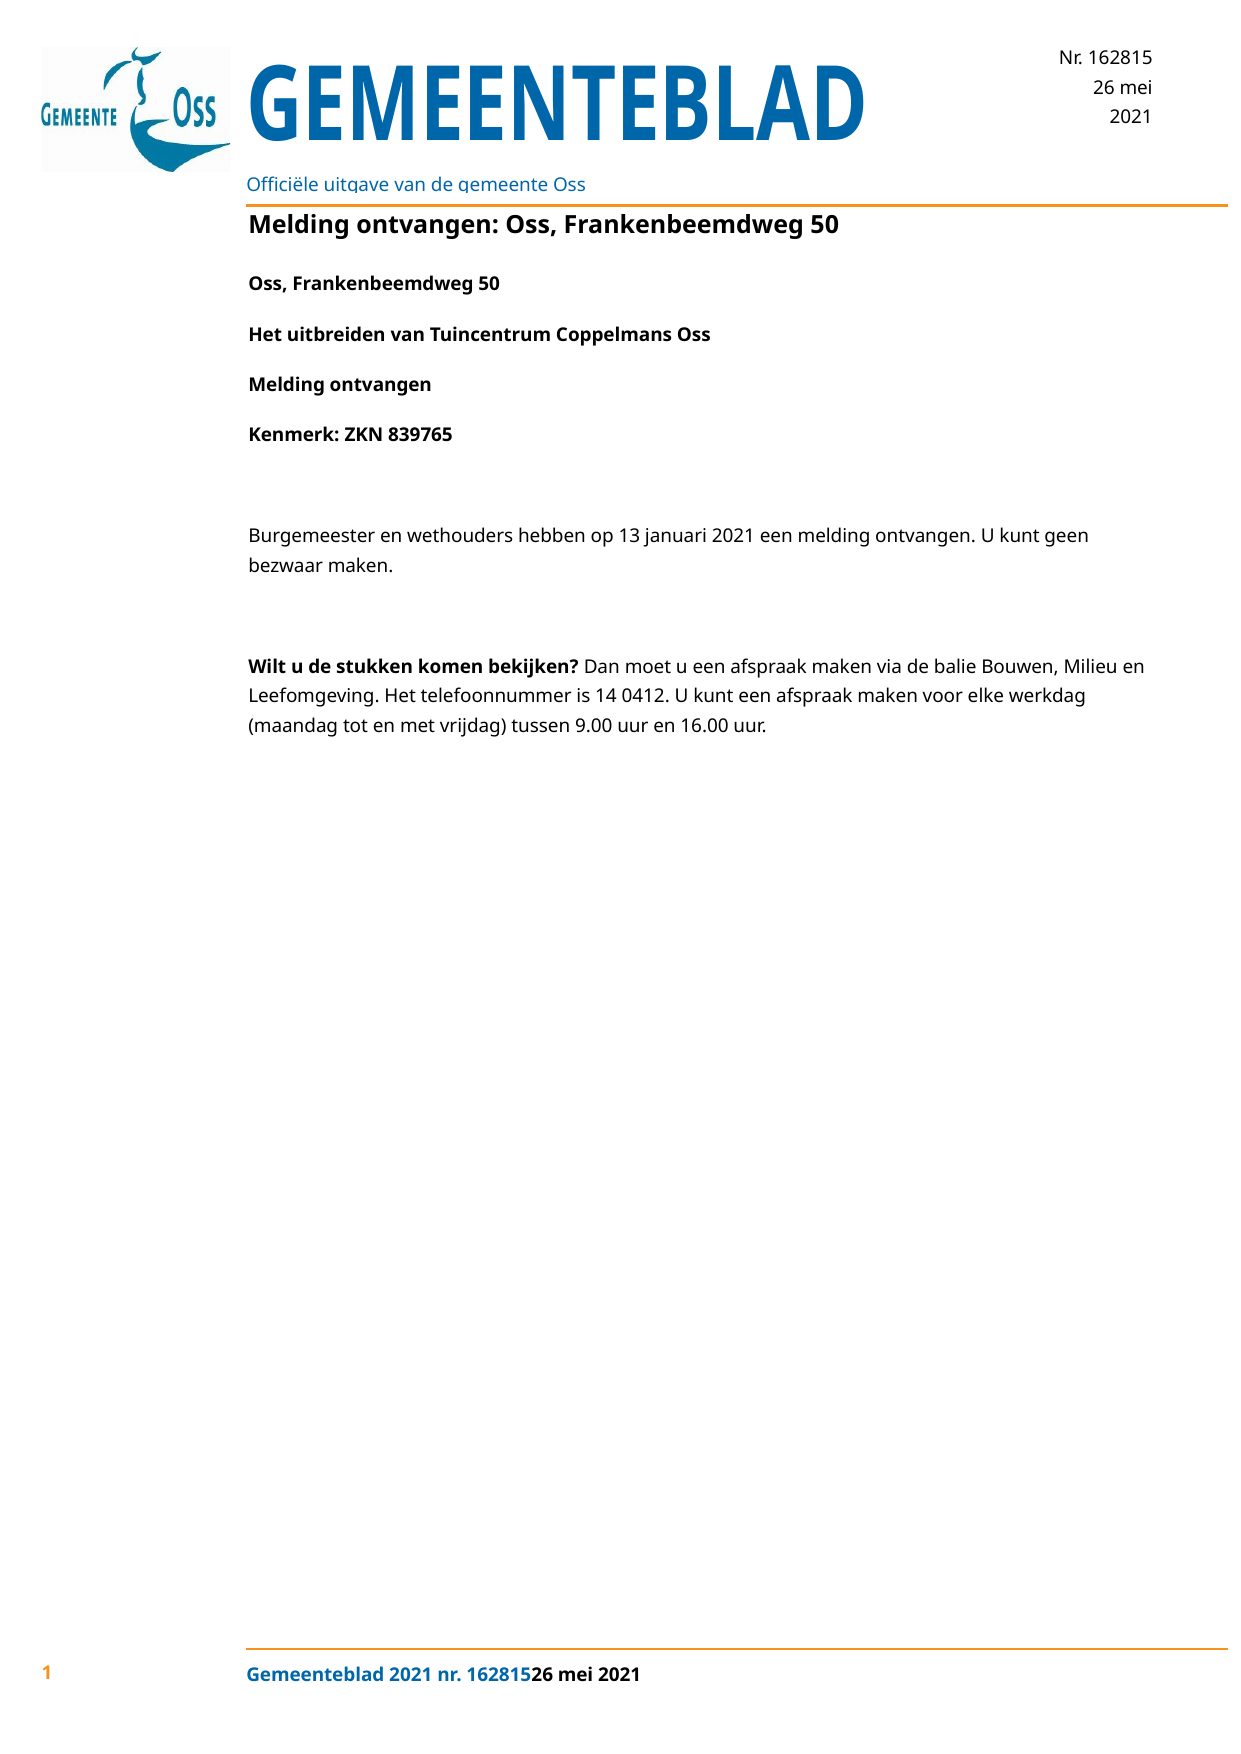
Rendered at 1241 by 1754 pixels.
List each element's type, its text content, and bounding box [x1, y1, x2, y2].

text Het uitbreiden van Tuincentrum Coppelmans Oss [248, 321, 1152, 346]
text Burgemeester en wethouders hebben op 13 januari 2021 een melding ontvangen. U kunt geen bezwaar maken. [248, 522, 1152, 578]
text Wilt u de stukken komen bekijken? Dan moet u een afspraak maken via de balie Bouwen, Milieu en Leefomgeving. Het telefoonnummer is 14 0412. U kunt een afspraak maken voor elke werkdag (maandag tot en met vrijdag) tussen 9.00 uur en 16.00 uur. [248, 653, 1152, 738]
text Melding ontvangen: Oss, Frankenbeemdweg 50 [248, 207, 1152, 241]
picture [41, 47, 231, 172]
text Melding ontvangen [248, 371, 1152, 397]
text Oss, Frankenbeemdweg 50 [248, 270, 1152, 296]
text Kenmerk: ZKN 839765 [248, 422, 1152, 447]
